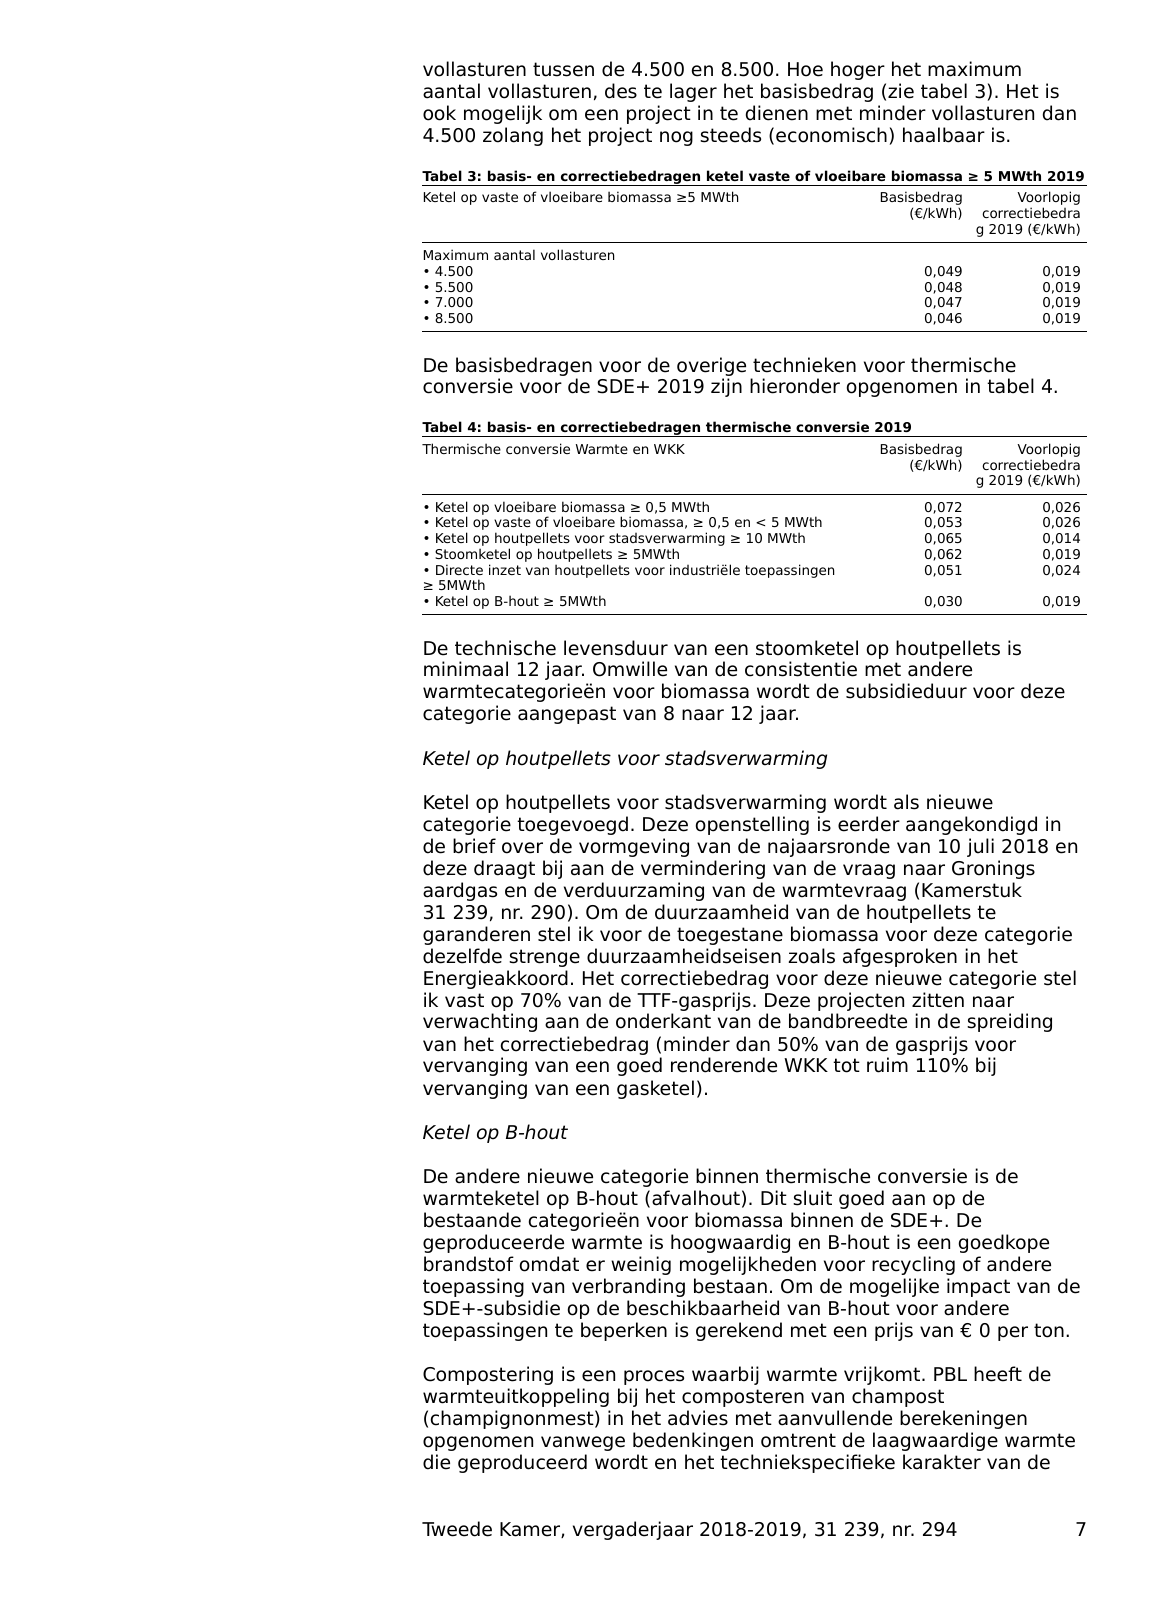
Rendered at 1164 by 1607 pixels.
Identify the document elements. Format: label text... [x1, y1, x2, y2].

table_cell 0,019 [969, 547, 1087, 562]
table_cell 0,019 [969, 594, 1087, 614]
table_cell 0,026 [969, 515, 1087, 531]
table_cell 0,065 [850, 531, 968, 547]
text vollasturen tussen de 4.500 en 8.500. Hoe hoger het maximum aantal vollasturen, des te lager het basisbedrag (zie tabel 3). Het is ook mogelijk om een project in te dienen met minder vollasturen dan 4.500 zolang het project nog steeds (economisch) haalbaar is. [422, 59, 1087, 147]
table_header Tabel 4: basis- en correctiebedragen thermische conversie 2019 [422, 420, 1087, 436]
subtitle Ketel op houtpellets voor stadsverwarming [422, 747, 1087, 769]
table_cell 0,014 [969, 531, 1087, 547]
table_header Tabel 3: basis- en correctiebedragen ketel vaste of vloeibare biomassa ≥ 5 MWth 2019 [422, 169, 1087, 184]
table_cell • Ketel op B-hout ≥ 5MWth [422, 594, 850, 614]
table_cell Voorlopig correctiebedrag 2019 (€/kWh) [969, 186, 1087, 242]
table_cell • 4.500 [422, 264, 850, 279]
table_cell 0,019 [969, 311, 1087, 331]
text De technische levensduur van een stoomketel op houtpellets is minimaal 12 jaar. Omwille van de consistentie met andere warmtecategorieën voor biomassa wordt de subsidieduur voor deze categorie aangepast van 8 naar 12 jaar. [422, 637, 1087, 725]
table_cell 0,048 [850, 279, 968, 295]
table_cell 0,047 [850, 295, 968, 311]
table_cell 0,019 [969, 295, 1087, 311]
text De andere nieuwe categorie binnen thermische conversie is de warmteketel op B-hout (afvalhout). Dit sluit goed aan op de bestaande categorieën voor biomassa binnen de SDE+. De geproduceerde warmte is hoogwaardig en B-hout is een goedkope brandstof omdat er weinig mogelijkheden voor recycling of andere toepassing van verbranding bestaan. Om de mogelijke impact van de SDE+-subsidie op de beschikbaarheid van B-hout voor andere toepassingen te beperken is gerekend met een prijs van € 0 per ton. [422, 1166, 1087, 1342]
table_cell 0,026 [969, 495, 1087, 515]
text Ketel op houtpellets voor stadsverwarming wordt als nieuwe categorie toegevoegd. Deze openstelling is eerder aangekondigd in de brief over de vormgeving van de najaarsronde van 10 juli 2018 en deze draagt bij aan de vermindering van de vraag naar Gronings aardgas en de verduurzaming van de warmtevraag (Kamerstuk 31 239, nr. 290). Om de duurzaamheid van de houtpellets te garanderen stel ik voor de toegestane biomassa voor deze categorie dezelfde strenge duurzaamheidseisen zoals afgesproken in het Energieakkoord. Het correctiebedrag voor deze nieuwe categorie stel ik vast op 70% van de TTF-gasprijs. Deze projecten zitten naar verwachting aan de onderkant van de bandbreedte in de spreiding van het correctiebedrag (minder dan 50% van de gasprijs voor vervanging van een goed renderende WKK tot ruim 110% bij vervanging van een gasketel). [422, 792, 1087, 1099]
table_cell • Ketel op vloeibare biomassa ≥ 0,5 MWth [422, 495, 850, 515]
table_cell Ketel op vaste of vloeibare biomassa ≥5 MWth [422, 186, 850, 242]
table_cell • Stoomketel op houtpellets ≥ 5MWth [422, 547, 850, 562]
table_cell • 7.000 [422, 295, 850, 311]
table_cell Basisbedrag (€/kWh) [850, 186, 968, 242]
table_cell Thermische conversie Warmte en WKK [422, 437, 850, 494]
table_cell 0,046 [850, 311, 968, 331]
table_cell 0,024 [969, 562, 1087, 594]
table_cell • Ketel op houtpellets voor stadsverwarming ≥ 10 MWth [422, 531, 850, 547]
table_cell • Ketel op vaste of vloeibare biomassa, ≥ 0,5 en < 5 MWth [422, 515, 850, 531]
table_cell 0,072 [850, 495, 968, 515]
table_cell [850, 243, 968, 264]
table_cell • 8.500 [422, 311, 850, 331]
table_cell 0,049 [850, 264, 968, 279]
table_cell 0,019 [969, 264, 1087, 279]
table_cell • Directe inzet van houtpellets voor industriële toepassingen ≥ 5MWth [422, 562, 850, 594]
table_cell 0,019 [969, 279, 1087, 295]
table_cell Voorlopig correctiebedrag 2019 (€/kWh) [969, 437, 1087, 494]
table_cell 0,053 [850, 515, 968, 531]
table_cell 0,062 [850, 547, 968, 562]
table_cell Basisbedrag (€/kWh) [850, 437, 968, 494]
table_cell Maximum aantal vollasturen [422, 243, 850, 264]
table_cell [969, 243, 1087, 264]
table_cell • 5.500 [422, 279, 850, 295]
text De basisbedragen voor de overige technieken voor thermische conversie voor de SDE+ 2019 zijn hieronder opgenomen in tabel 4. [422, 354, 1087, 398]
text Compostering is een proces waarbij warmte vrijkomt. PBL heeft de warmteuitkoppeling bij het composteren van champost (champignonmest) in het advies met aanvullende berekeningen opgenomen vanwege bedenkingen omtrent de laagwaardige warmte die geproduceerd wordt en het techniekspecifieke karakter van de [422, 1364, 1087, 1474]
table_cell 0,030 [850, 594, 968, 614]
table_cell 0,051 [850, 562, 968, 594]
subtitle Ketel op B-hout [422, 1122, 1087, 1143]
